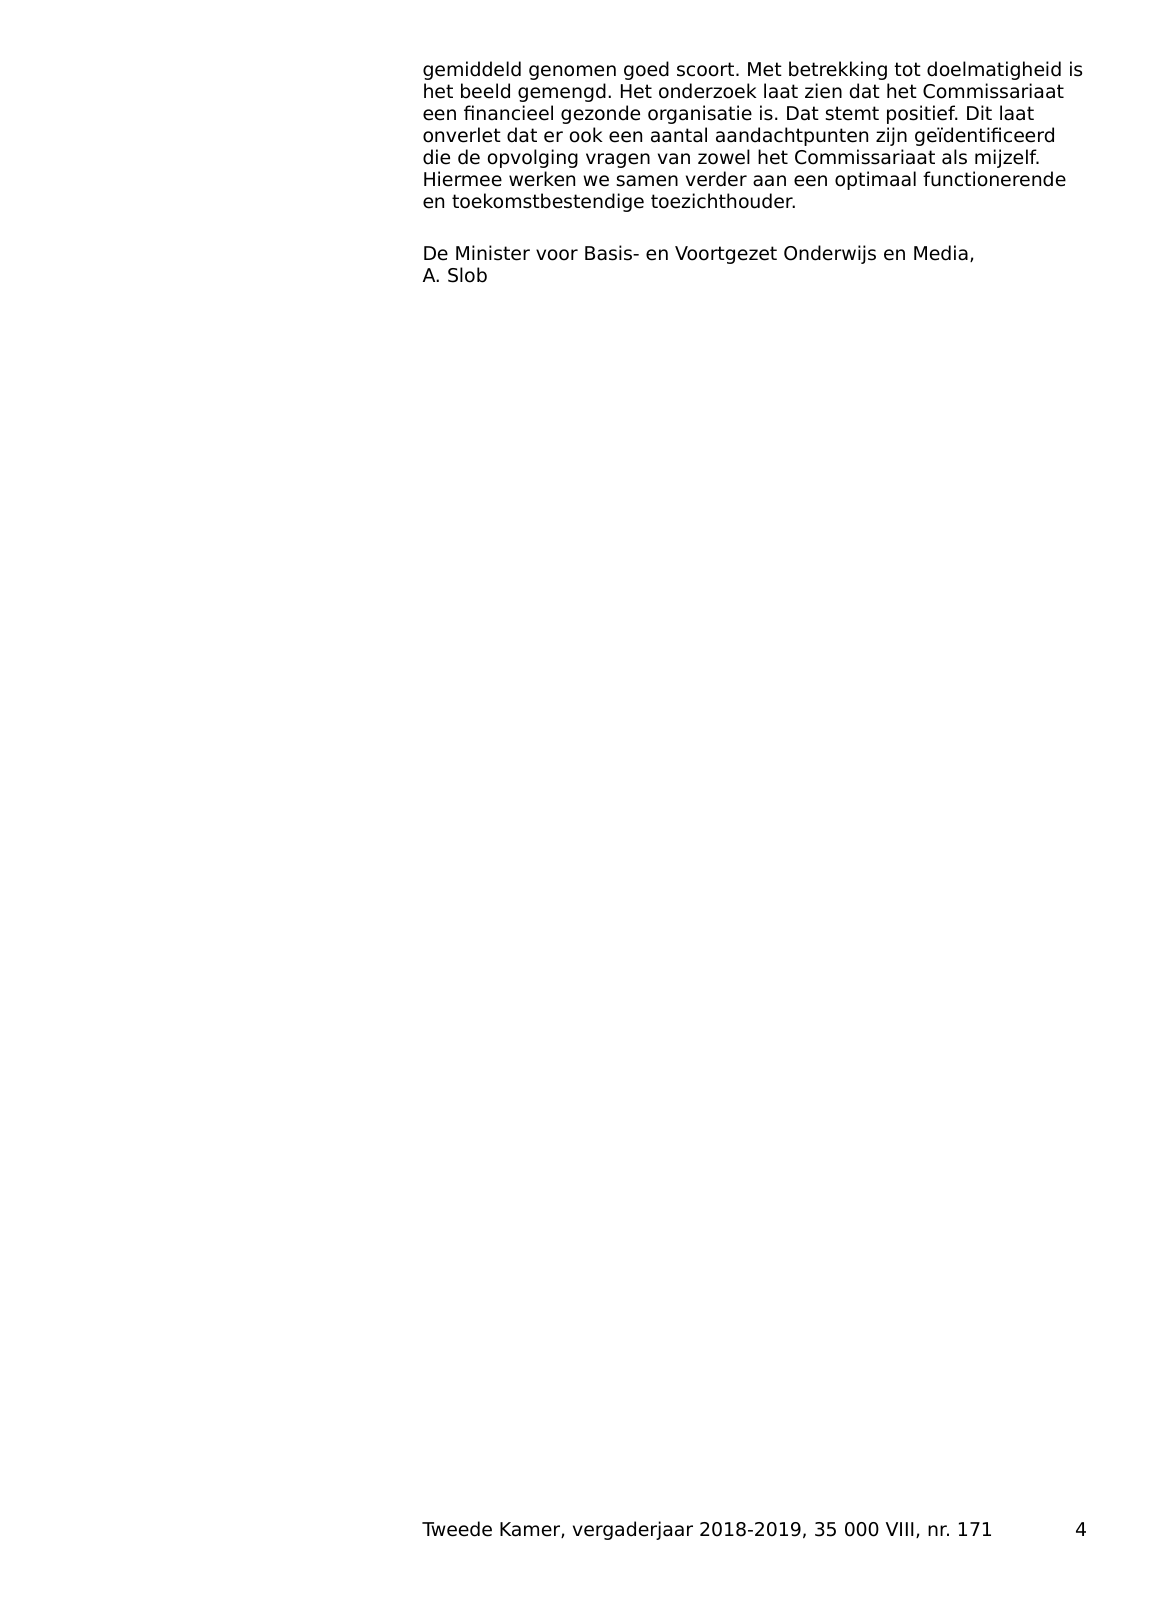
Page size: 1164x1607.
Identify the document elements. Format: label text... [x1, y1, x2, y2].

text gemiddeld genomen goed scoort. Met betrekking tot doelmatigheid is het beeld gemengd. Het onderzoek laat zien dat het Commissariaat een financieel gezonde organisatie is. Dat stemt positief. Dit laat onverlet dat er ook een aantal aandachtpunten zijn geïdentificeerd die de opvolging vragen van zowel het Commissariaat als mijzelf. Hiermee werken we samen verder aan een optimaal functionerende en toekomstbestendige toezichthouder. [422, 59, 1087, 213]
text De Minister voor Basis- en Voortgezet Onderwijs en Media, A. Slob [422, 243, 1087, 287]
